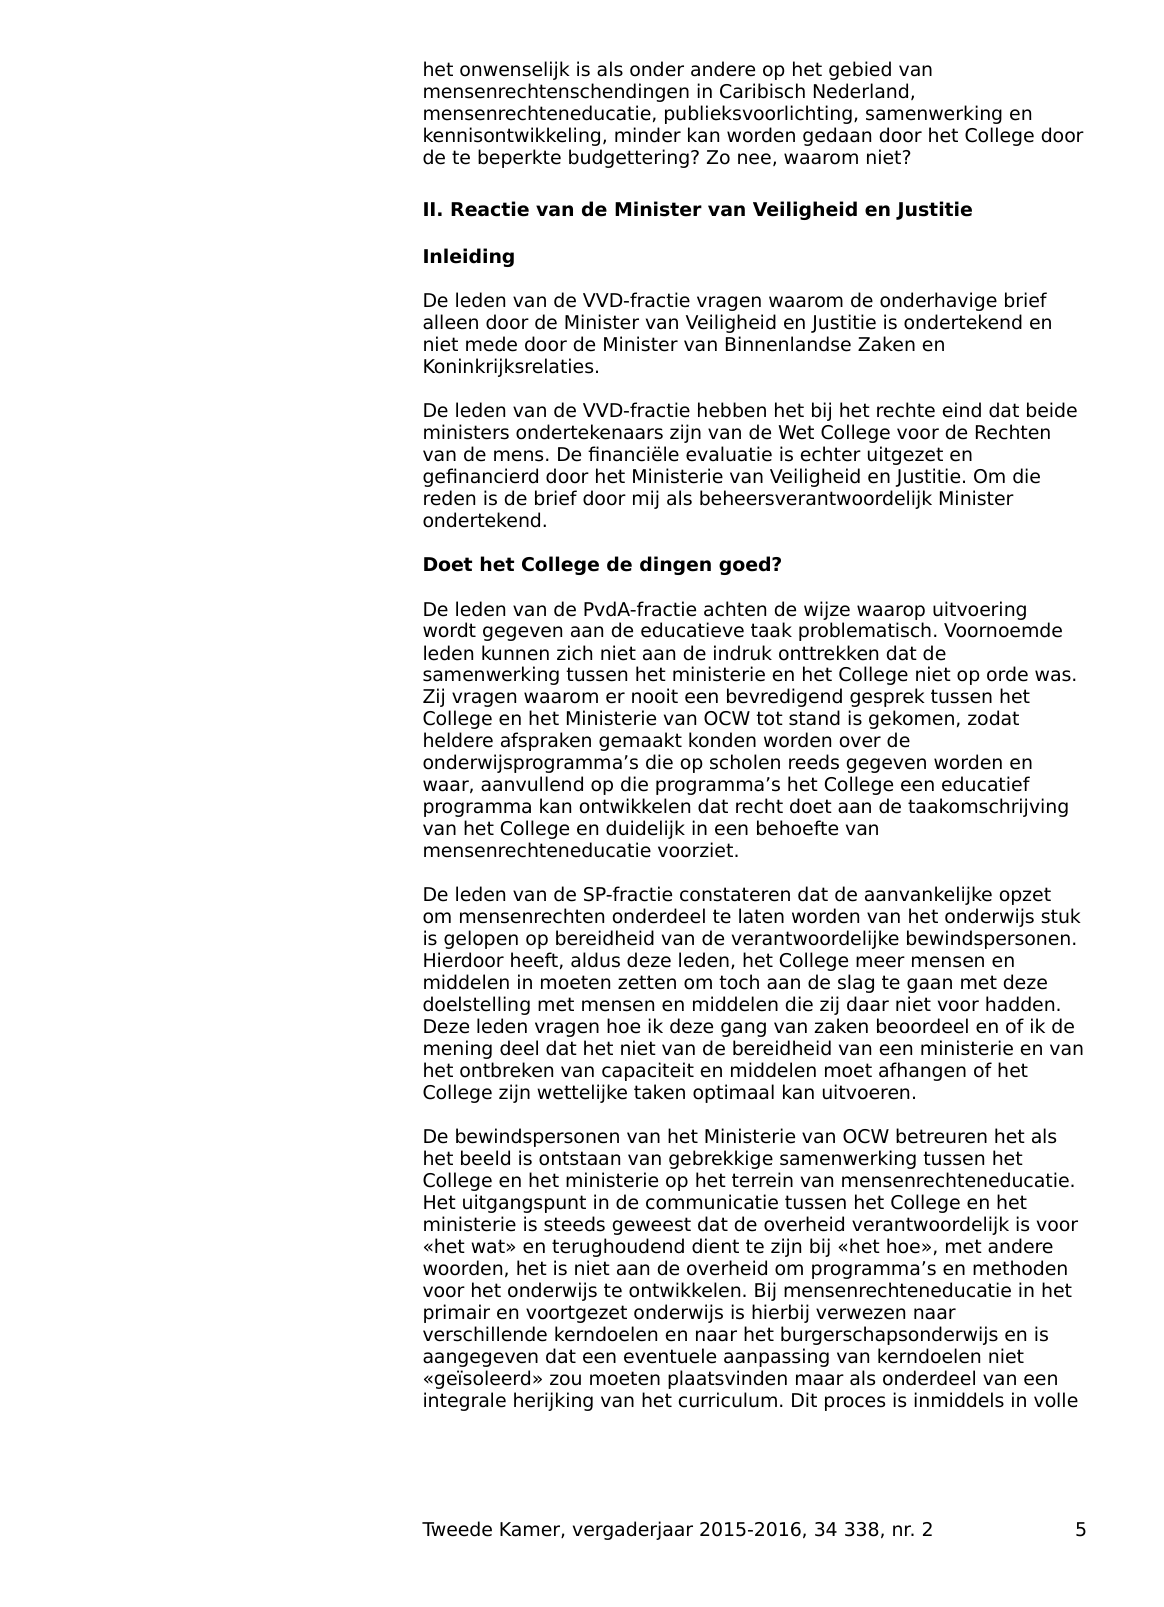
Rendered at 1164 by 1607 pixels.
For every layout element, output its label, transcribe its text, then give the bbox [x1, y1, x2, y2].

text De bewindspersonen van het Ministerie van OCW betreuren het als het beeld is ontstaan van gebrekkige samenwerking tussen het College en het ministerie op het terrein van mensenrechteneducatie. Het uitgangspunt in de communicatie tussen het College en het ministerie is steeds geweest dat de overheid verantwoordelijk is voor «het wat» en terughoudend dient te zijn bij «het hoe», met andere woorden, het is niet aan de overheid om programma’s en methoden voor het onderwijs te ontwikkelen. Bij mensenrechteneducatie in het primair en voortgezet onderwijs is hierbij verwezen naar verschillende kerndoelen en naar het burgerschapsonderwijs en is aangegeven dat een eventuele aanpassing van kerndoelen niet «geïsoleerd» zou moeten plaatsvinden maar als onderdeel van een integrale herijking van het curriculum. Dit proces is inmiddels in volle [422, 1126, 1087, 1412]
text De leden van de VVD-fractie hebben het bij het rechte eind dat beide ministers ondertekenaars zijn van de Wet College voor de Rechten van de mens. De financiële evaluatie is echter uitgezet en gefinancierd door het Ministerie van Veiligheid en Justitie. Om die reden is de brief door mij als beheersverantwoordelijk Minister ondertekend. [422, 400, 1087, 532]
text De leden van de SP-fractie constateren dat de aanvankelijke opzet om mensenrechten onderdeel te laten worden van het onderwijs stuk is gelopen op bereidheid van de verantwoordelijke bewindspersonen. Hierdoor heeft, aldus deze leden, het College meer mensen en middelen in moeten zetten om toch aan de slag te gaan met deze doelstelling met mensen en middelen die zij daar niet voor hadden. Deze leden vragen hoe ik deze gang van zaken beoordeel en of ik de mening deel dat het niet van de bereidheid van een ministerie en van het ontbreken van capaciteit en middelen moet afhangen of het College zijn wettelijke taken optimaal kan uitvoeren. [422, 884, 1087, 1104]
subtitle II. Reactie van de Minister van Veiligheid en Justitie [422, 199, 1087, 221]
text De leden van de VVD-fractie vragen waarom de onderhavige brief alleen door de Minister van Veiligheid en Justitie is ondertekend en niet mede door de Minister van Binnenlandse Zaken en Koninkrijksrelaties. [422, 290, 1087, 378]
text De leden van de PvdA-fractie achten de wijze waarop uitvoering wordt gegeven aan de educatieve taak problematisch. Voornoemde leden kunnen zich niet aan de indruk onttrekken dat de samenwerking tussen het ministerie en het College niet op orde was. Zij vragen waarom er nooit een bevredigend gesprek tussen het College en het Ministerie van OCW tot stand is gekomen, zodat heldere afspraken gemaakt konden worden over de onderwijsprogramma’s die op scholen reeds gegeven worden en waar, aanvullend op die programma’s het College een educatief programma kan ontwikkelen dat recht doet aan de taakomschrijving van het College en duidelijk in een behoefte van mensenrechteneducatie voorziet. [422, 598, 1087, 862]
text het onwenselijk is als onder andere op het gebied van mensenrechtenschendingen in Caribisch Nederland, mensenrechteneducatie, publieksvoorlichting, samenwerking en kennisontwikkeling, minder kan worden gedaan door het College door de te beperkte budgettering? Zo nee, waarom niet? [422, 59, 1087, 169]
subtitle Inleiding [422, 246, 1087, 268]
subtitle Doet het College de dingen goed? [422, 554, 1087, 576]
